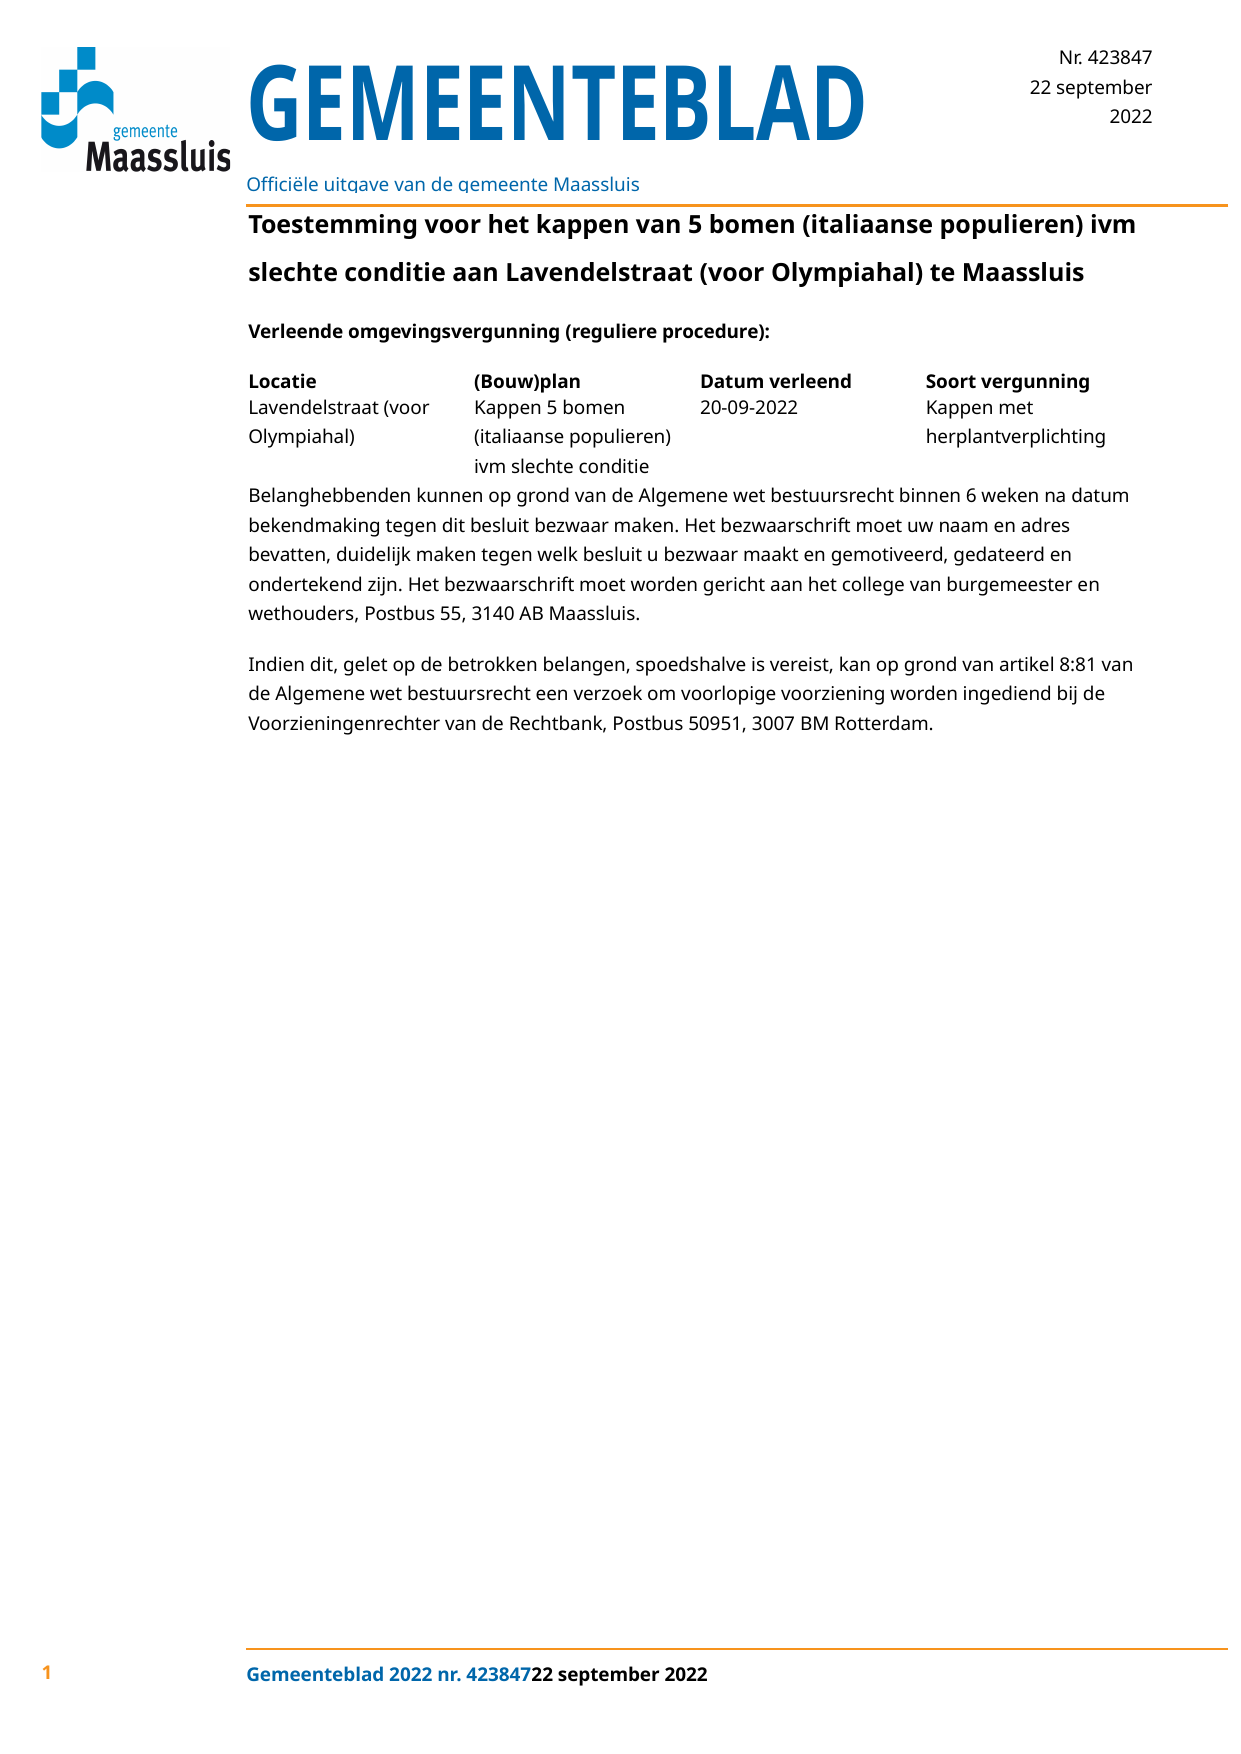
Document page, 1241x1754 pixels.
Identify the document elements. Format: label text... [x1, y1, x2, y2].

text Verleende omgevingsvergunning (reguliere procedure): [248, 318, 1152, 344]
text Indien dit, gelet op de betrokken belangen, spoedshalve is vereist, kan op grond van artikel 8:81 van de Algemene wet bestuursrecht een verzoek om voorlopige voorziening worden ingediend bij de Voorzieningenrechter van de Rechtbank, Postbus 50951, 3007 BM Rotterdam. [248, 651, 1152, 736]
text Belanghebbenden kunnen op grond van de Algemene wet bestuursrecht binnen 6 weken na datum bekendmaking tegen dit besluit bezwaar maken. Het bezwaarschrift moet uw naam en adres bevatten, duidelijk maken tegen welk besluit u bezwaar maakt en gemotiveerd, gedateerd en ondertekend zijn. Het bezwaarschrift moet worden gericht aan het college van burgemeester en wethouders, Postbus 55, 3140 AB Maassluis. [248, 482, 1152, 626]
table_cell Kappen 5 bomen (italiaanse populieren) ivm slechte conditie [474, 394, 700, 479]
table_header Locatie [248, 369, 474, 394]
picture [41, 47, 77, 92]
table_header Datum verleend [700, 369, 926, 394]
picture [41, 47, 231, 172]
text Toestemming voor het kappen van 5 bomen (italiaanse populieren) ivm slechte conditie aan Lavendelstraat (voor Olympiahal) te Maassluis [248, 207, 1152, 288]
table_header (Bouw)plan [474, 369, 700, 394]
table_cell 20-09-2022 [700, 394, 926, 479]
table_header Soort vergunning [926, 369, 1152, 394]
table_cell Lavendelstraat (voor Olympiahal) [248, 394, 474, 479]
table_cell Kappen met herplantverplichting [926, 394, 1152, 479]
